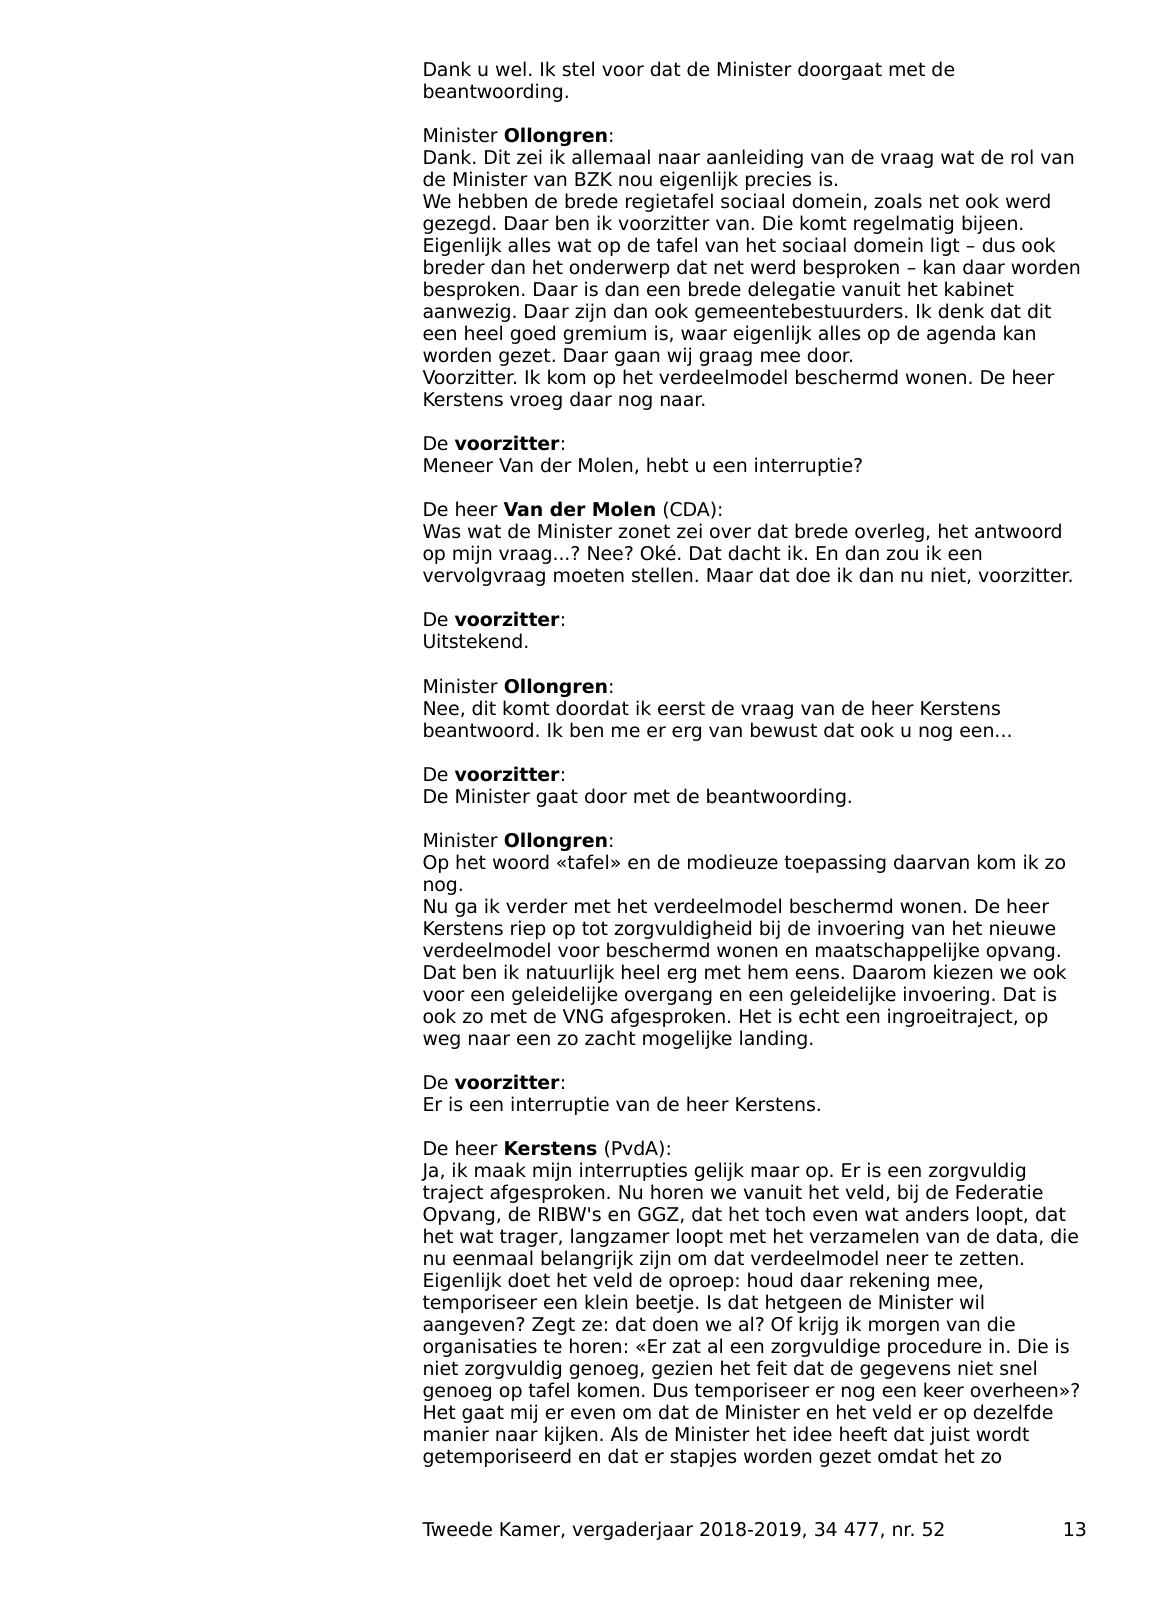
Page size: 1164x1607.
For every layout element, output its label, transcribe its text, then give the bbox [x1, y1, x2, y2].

text De Minister gaat door met de beantwoording. [422, 786, 1087, 808]
text De voorzitter: [422, 609, 1087, 631]
text Uitstekend. [422, 631, 1087, 653]
text Nu ga ik verder met het verdeelmodel beschermd wonen. De heer Kerstens riep op tot zorgvuldigheid bij de invoering van het nieuwe verdeelmodel voor beschermd wonen en maatschappelijke opvang. Dat ben ik natuurlijk heel erg met hem eens. Daarom kiezen we ook voor een geleidelijke overgang en een geleidelijke invoering. Dat is ook zo met de VNG afgesproken. Het is echt een ingroeitraject, op weg naar een zo zacht mogelijke landing. [422, 896, 1087, 1049]
text Meneer Van der Molen, hebt u een interruptie? [422, 455, 1087, 477]
text We hebben de brede regietafel sociaal domein, zoals net ook werd gezegd. Daar ben ik voorzitter van. Die komt regelmatig bijeen. Eigenlijk alles wat op de tafel van het sociaal domein ligt – dus ook breder dan het onderwerp dat net werd besproken – kan daar worden besproken. Daar is dan een brede delegatie vanuit het kabinet aanwezig. Daar zijn dan ook gemeentebestuurders. Ik denk dat dit een heel goed gremium is, waar eigenlijk alles op de agenda kan worden gezet. Daar gaan wij graag mee door. [422, 191, 1087, 367]
text Minister Ollongren: [422, 125, 1087, 147]
text Dank u wel. Ik stel voor dat de Minister doorgaat met de beantwoording. [422, 59, 1087, 103]
text Was wat de Minister zonet zei over dat brede overleg, het antwoord op mijn vraag...? Nee? Oké. Dat dacht ik. En dan zou ik een vervolgvraag moeten stellen. Maar dat doe ik dan nu niet, voorzitter. [422, 521, 1087, 587]
text Minister Ollongren: [422, 676, 1087, 697]
text De voorzitter: [422, 433, 1087, 455]
text Er is een interruptie van de heer Kerstens. [422, 1094, 1087, 1116]
text De heer Van der Molen (CDA): [422, 499, 1087, 521]
text Minister Ollongren: [422, 830, 1087, 852]
text De voorzitter: [422, 1072, 1087, 1094]
text Op het woord «tafel» en de modieuze toepassing daarvan kom ik zo nog. [422, 852, 1087, 896]
text Ja, ik maak mijn interrupties gelijk maar op. Er is een zorgvuldig traject afgesproken. Nu horen we vanuit het veld, bij de Federatie Opvang, de RIBW's en GGZ, dat het toch even wat anders loopt, dat het wat trager, langzamer loopt met het verzamelen van de data, die nu eenmaal belangrijk zijn om dat verdeelmodel neer te zetten. Eigenlijk doet het veld de oproep: houd daar rekening mee, temporiseer een klein beetje. Is dat hetgeen de Minister wil aangeven? Zegt ze: dat doen we al? Of krijg ik morgen van die organisaties te horen: «Er zat al een zorgvuldige procedure in. Die is niet zorgvuldig genoeg, gezien het feit dat de gegevens niet snel genoeg op tafel komen. Dus temporiseer er nog een keer overheen»? Het gaat mij er even om dat de Minister en het veld er op dezelfde manier naar kijken. Als de Minister het idee heeft dat juist wordt getemporiseerd en dat er stapjes worden gezet omdat het zo [422, 1160, 1087, 1468]
text Voorzitter. Ik kom op het verdeelmodel beschermd wonen. De heer Kerstens vroeg daar nog naar. [422, 367, 1087, 411]
text Dank. Dit zei ik allemaal naar aanleiding van de vraag wat de rol van de Minister van BZK nou eigenlijk precies is. [422, 147, 1087, 191]
text De voorzitter: [422, 764, 1087, 786]
text De heer Kerstens (PvdA): [422, 1138, 1087, 1160]
text Nee, dit komt doordat ik eerst de vraag van de heer Kerstens beantwoord. Ik ben me er erg van bewust dat ook u nog een... [422, 697, 1087, 741]
